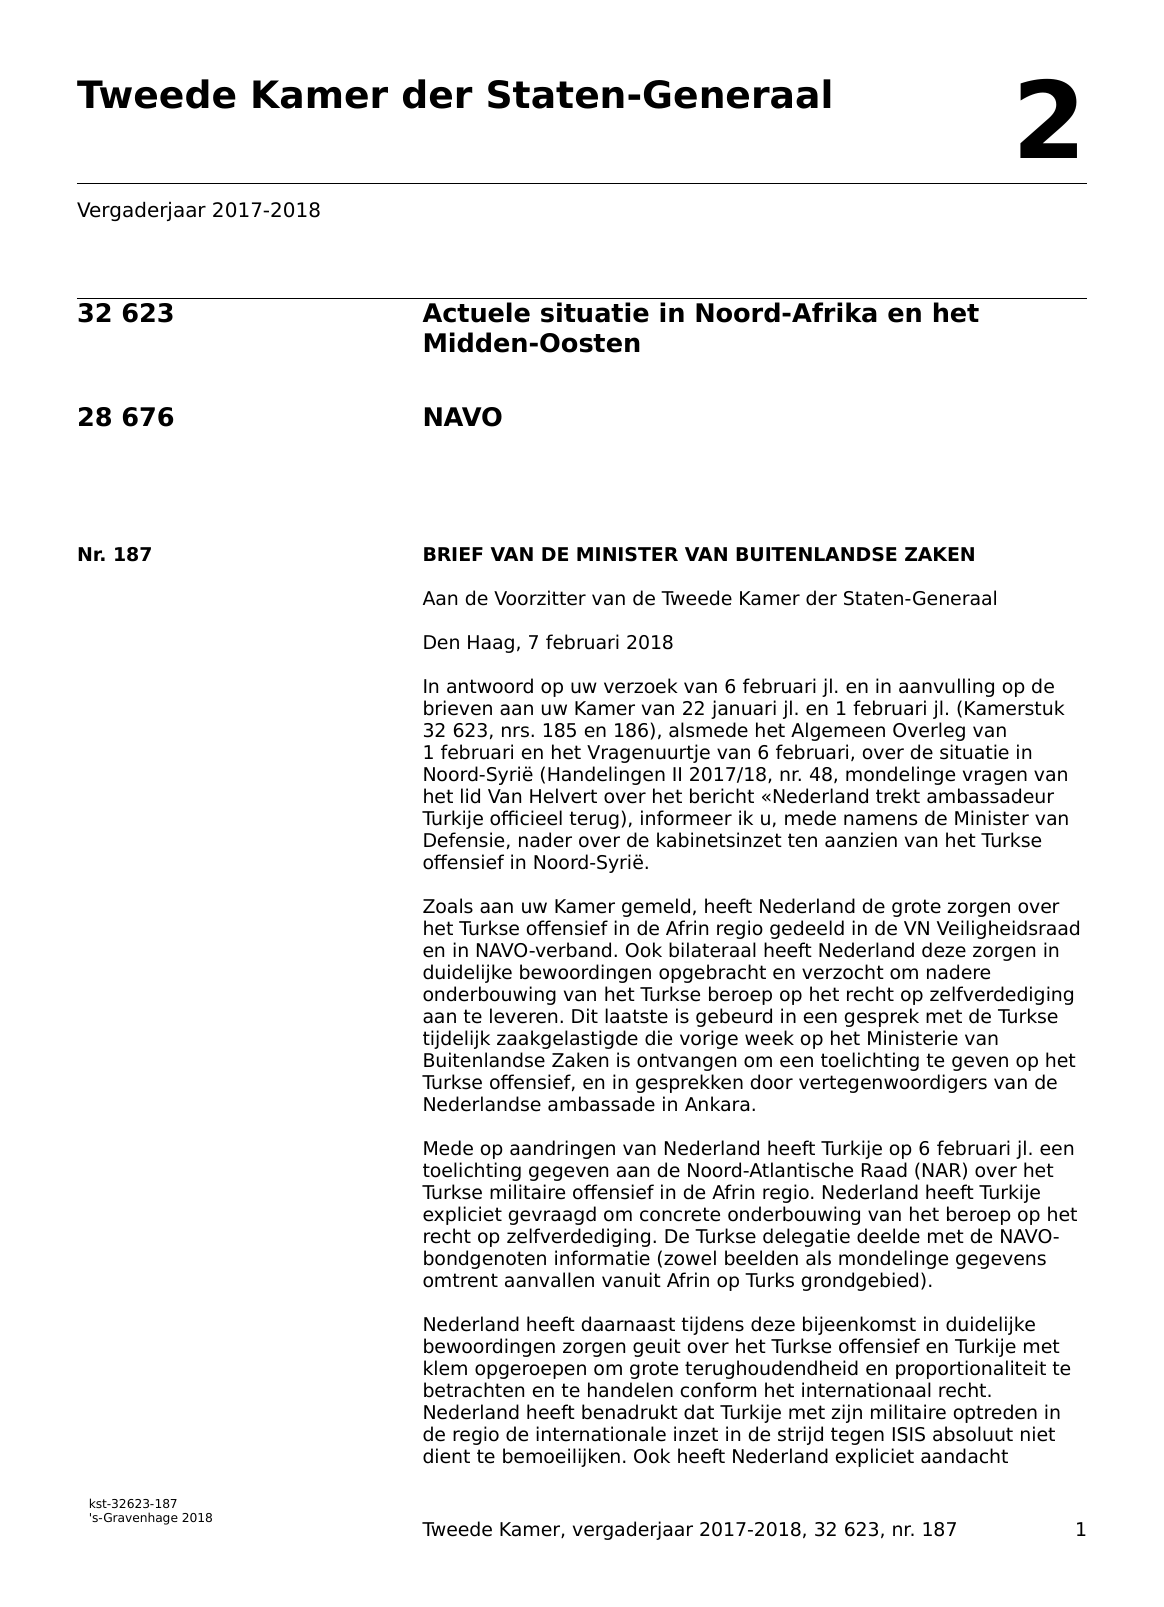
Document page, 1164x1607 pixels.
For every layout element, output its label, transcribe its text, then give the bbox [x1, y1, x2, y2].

text Aan de Voorzitter van de Tweede Kamer der Staten-Generaal [422, 588, 1087, 609]
table_header 2 [886, 59, 1087, 183]
text kst-32623-187 [88, 1497, 323, 1511]
text 's-Gravenhage 2018 [88, 1511, 323, 1525]
text Nederland heeft daarnaast tijdens deze bijeenkomst in duidelijke bewoordingen zorgen geuit over het Turkse offensief en Turkije met klem opgeroepen om grote terughoudendheid en proportionaliteit te betrachten en te handelen conform het internationaal recht. Nederland heeft benadrukt dat Turkije met zijn militaire optreden in de regio de internationale inzet in de strijd tegen ISIS absoluut niet dient te bemoeilijken. Ook heeft Nederland expliciet aandacht [422, 1314, 1087, 1468]
text Zoals aan uw Kamer gemeld, heeft Nederland de grote zorgen over het Turkse offensief in de Afrin regio gedeeld in de VN Veiligheidsraad en in NAVO-verband. Ook bilateraal heeft Nederland deze zorgen in duidelijke bewoordingen opgebracht en verzocht om nadere onderbouwing van het Turkse beroep op het recht op zelfverdediging aan te leveren. Dit laatste is gebeurd in een gesprek met de Turkse tijdelijk zaakgelastigde die vorige week op het Ministerie van Buitenlandse Zaken is ontvangen om een toelichting te geven op het Turkse offensief, en in gesprekken door vertegenwoordigers van de Nederlandse ambassade in Ankara. [422, 896, 1087, 1116]
text Mede op aandringen van Nederland heeft Turkije op 6 februari jl. een toelichting gegeven aan de Noord-Atlantische Raad (NAR) over het Turkse militaire offensief in de Afrin regio. Nederland heeft Turkije expliciet gevraagd om concrete onderbouwing van het beroep op het recht op zelfverdediging. De Turkse delegatie deelde met de NAVO-bondgenoten informatie (zowel beelden als mondelinge gegevens omtrent aanvallen vanuit Afrin op Turks grondgebied). [422, 1138, 1087, 1292]
subtitle Nr. 187 BRIEF VAN DE MINISTER VAN BUITENLANDSE ZAKEN [77, 543, 1087, 565]
text In antwoord op uw verzoek van 6 februari jl. en in aanvulling op de brieven aan uw Kamer van 22 januari jl. en 1 februari jl. (Kamerstuk 32 623, nrs. 185 en 186), alsmede het Algemeen Overleg van 1 februari en het Vragenuurtje van 6 februari, over de situatie in Noord-Syrië (Handelingen II 2017/18, nr. 48, mondelinge vragen van het lid Van Helvert over het bericht «Nederland trekt ambassadeur Turkije officieel terug), informeer ik u, mede namens de Minister van Defensie, nader over de kabinetsinzet ten aanzien van het Turkse offensief in Noord-Syrië. [422, 676, 1087, 874]
subtitle 28 676 NAVO [77, 403, 1087, 432]
table_cell Vergaderjaar 2017-2018 [77, 184, 1087, 298]
text Den Haag, 7 februari 2018 [422, 632, 1087, 654]
table_header Tweede Kamer der Staten-Generaal [77, 59, 886, 183]
subtitle 32 623 Actuele situatie in Noord-Afrika en het Midden-Oosten [77, 299, 1087, 358]
